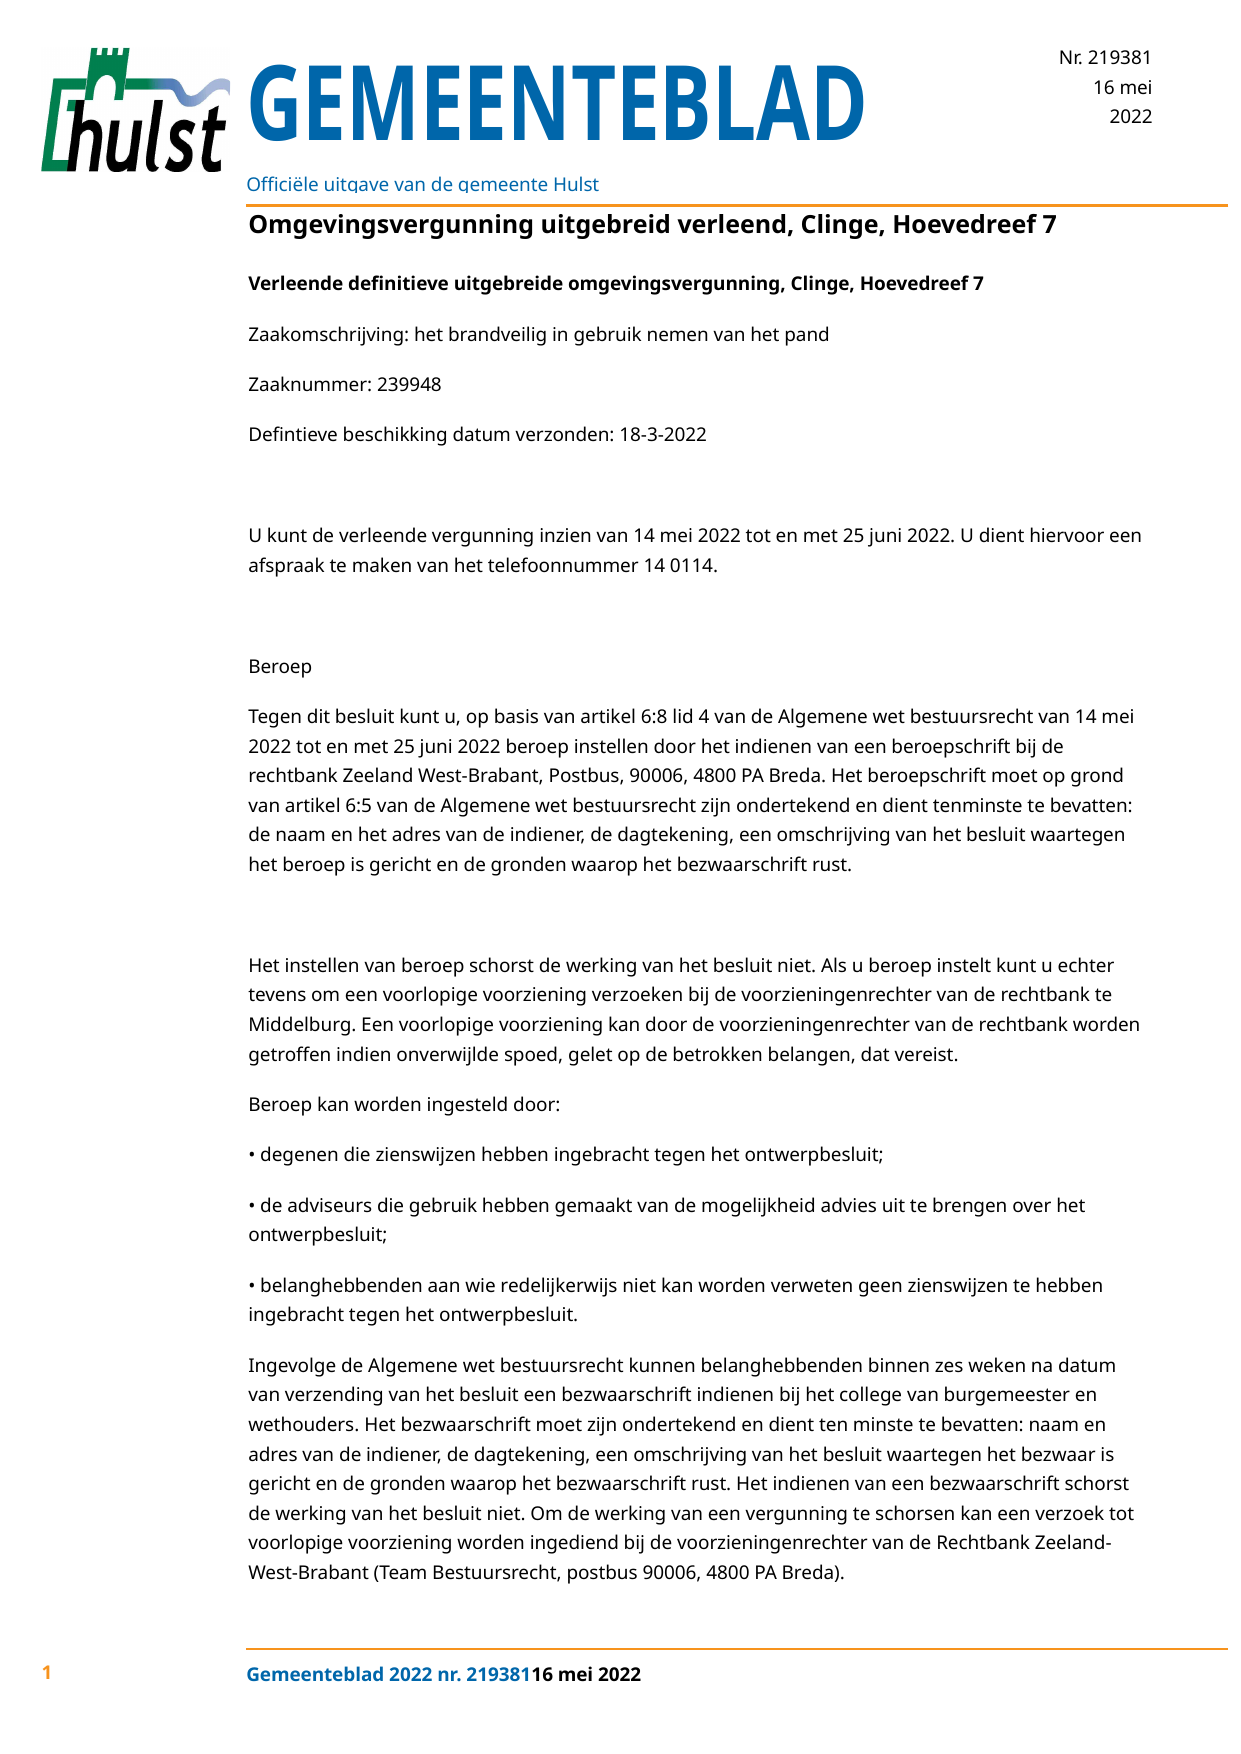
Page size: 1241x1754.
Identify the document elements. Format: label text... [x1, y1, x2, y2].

text Het instellen van beroep schorst de werking van het besluit niet. Als u beroep instelt kunt u echter tevens om een voorlopige voorziening verzoeken bij de voorzieningenrechter van de rechtbank te Middelburg. Een voorlopige voorziening kan door de voorzieningenrechter van de rechtbank worden getroffen indien onverwijlde spoed, gelet op de betrokken belangen, dat vereist. [248, 952, 1152, 1066]
text • de adviseurs die gebruik hebben gemaakt van de mogelijkheid advies uit te brengen over het ontwerpbesluit; [248, 1192, 1152, 1247]
text Zaakomschrijving: het brandveilig in gebruik nemen van het pand [248, 321, 1152, 346]
picture [41, 47, 231, 172]
text Tegen dit besluit kunt u, op basis van artikel 6:8 lid 4 van de Algemene wet bestuursrecht van 14 mei 2022 tot en met 25 juni 2022 beroep instellen door het indienen van een beroepschrift bij de rechtbank Zeeland West-Brabant, Postbus, 90006, 4800 PA Breda. Het beroepschrift moet op grond van artikel 6:5 van de Algemene wet bestuursrecht zijn ondertekend en dient tenminste te bevatten: de naam en het adres van de indiener, de dagtekening, een omschrijving van het besluit waartegen het beroep is gericht en de gronden waarop het bezwaarschrift rust. [248, 703, 1152, 877]
text • degenen die zienswijzen hebben ingebracht tegen het ontwerpbesluit; [248, 1142, 1152, 1167]
text Beroep [248, 653, 1152, 678]
text Omgevingsvergunning uitgebreid verleend, Clinge, Hoevedreef 7 [248, 207, 1152, 241]
text U kunt de verleende vergunning inzien van 14 mei 2022 tot en met 25 juni 2022. U dient hiervoor een afspraak te maken van het telefoonnummer 14 0114. [248, 522, 1152, 578]
text Defintieve beschikking datum verzonden: 18-3-2022 [248, 422, 1152, 447]
text • belanghebbenden aan wie redelijkerwijs niet kan worden verweten geen zienswijzen te hebben ingebracht tegen het ontwerpbesluit. [248, 1272, 1152, 1327]
text Beroep kan worden ingesteld door: [248, 1091, 1152, 1117]
text Verleende definitieve uitgebreide omgevingsvergunning, Clinge, Hoevedreef 7 [248, 270, 1152, 296]
text Zaaknummer: 239948 [248, 371, 1152, 397]
text Ingevolge de Algemene wet bestuursrecht kunnen belanghebbenden binnen zes weken na datum van verzending van het besluit een bezwaarschrift indienen bij het college van burgemeester en wethouders. Het bezwaarschrift moet zijn ondertekend en dient ten minste te bevatten: naam en adres van de indiener, de dagtekening, een omschrijving van het besluit waartegen het bezwaar is gericht en de gronden waarop het bezwaarschrift rust. Het indienen van een bezwaarschrift schorst de werking van het besluit niet. Om de werking van een vergunning te schorsen kan een verzoek tot voorlopige voorziening worden ingediend bij de voorzieningenrechter van de Rechtbank Zeeland-West-Brabant (Team Bestuursrecht, postbus 90006, 4800 PA Breda). [248, 1352, 1152, 1585]
